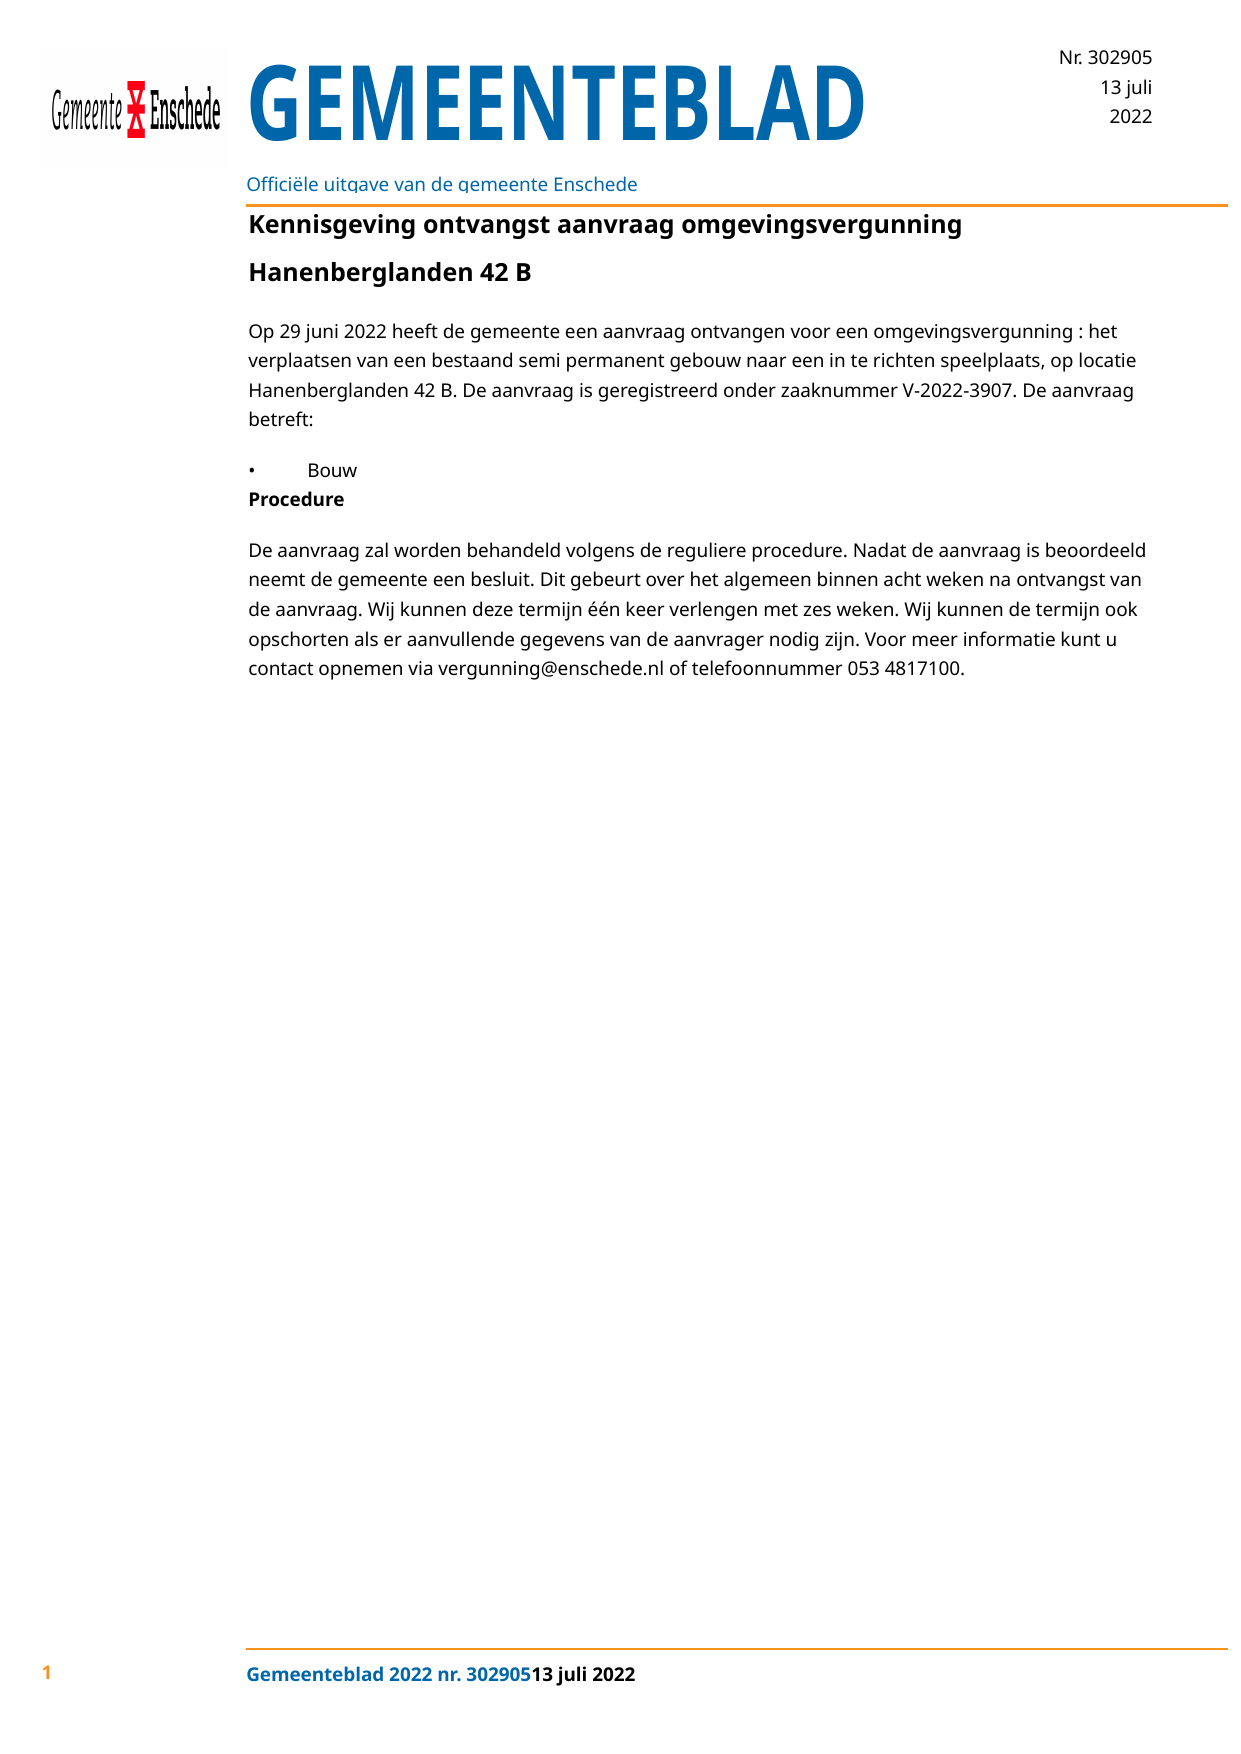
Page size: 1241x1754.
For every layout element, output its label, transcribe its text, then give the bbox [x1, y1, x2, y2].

picture [41, 47, 231, 172]
text Kennisgeving ontvangst aanvraag omgevingsvergunning Hanenberglanden 42 B [248, 207, 1152, 288]
text Op 29 juni 2022 heeft de gemeente een aanvraag ontvangen voor een omgevingsvergunning : het verplaatsen van een bestaand semi permanent gebouw naar een in te richten speelplaats, op locatie Hanenberglanden 42 B. De aanvraag is geregistreerd onder zaaknummer V-2022-3907. De aanvraag betreft: [248, 318, 1152, 432]
text De aanvraag zal worden behandeld volgens de reguliere procedure. Nadat de aanvraag is beoordeeld neemt de gemeente een besluit. Dit gebeurt over het algemeen binnen acht weken na ontvangst van de aanvraag. Wij kunnen deze termijn één keer verlengen met zes weken. Wij kunnen de termijn ook opschorten als er aanvullende gegevens van de aanvrager nodig zijn. Voor meer informatie kunt u contact opnemen via vergunning@enschede.nl of telefoonnummer 053 4817100. [248, 537, 1152, 681]
text Procedure [248, 487, 1152, 512]
list Bouw [248, 457, 1152, 483]
